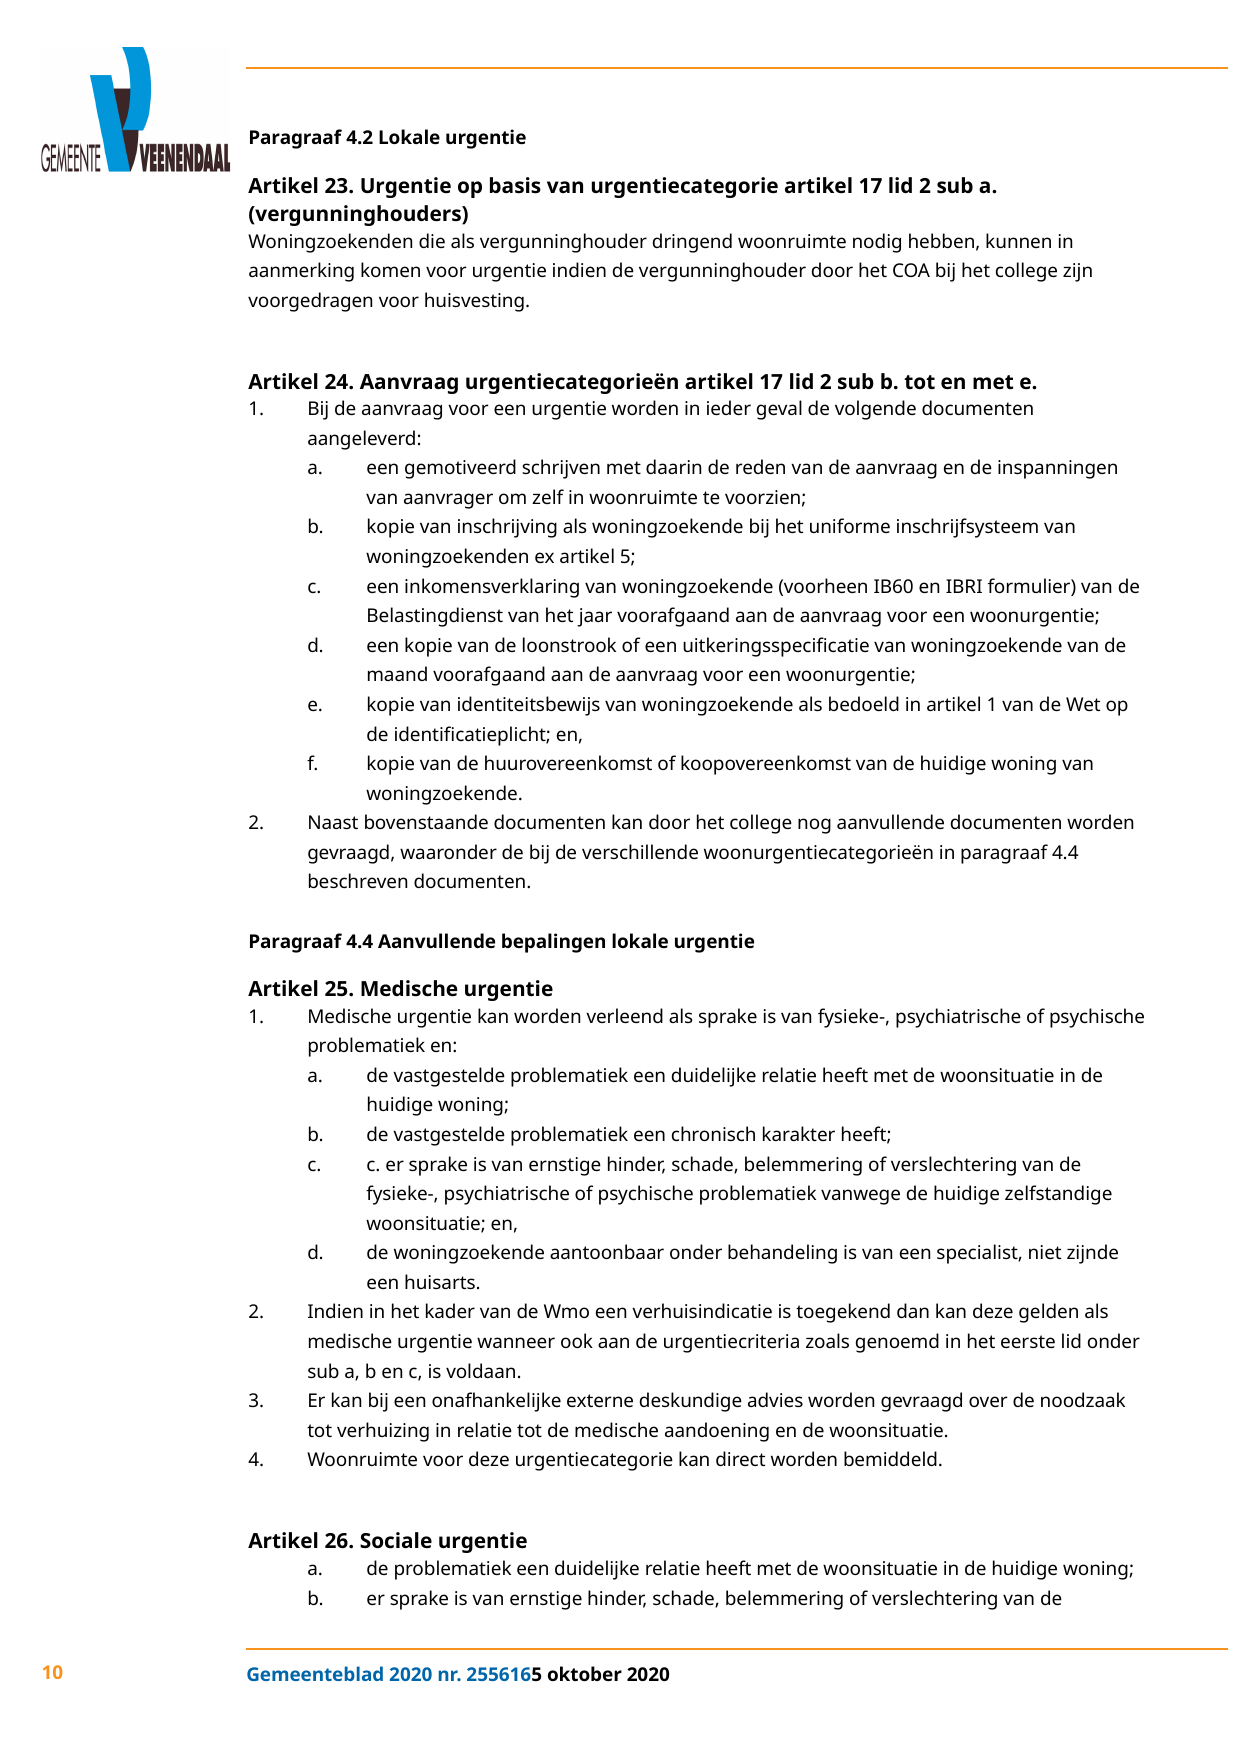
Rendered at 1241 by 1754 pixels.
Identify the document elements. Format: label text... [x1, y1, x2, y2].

list kopie van identiteitsbewijs van woningzoekende als bedoeld in artikel 1 van de Wet op de identificatieplicht; en, [307, 691, 1152, 747]
list Indien in het kader van de Wmo een verhuisindicatie is toegekend dan kan deze gelden als medische urgentie wanneer ook aan de urgentiecriteria zoals genoemd in het eerste lid onder sub a, b en c, is voldaan. [248, 1299, 1152, 1384]
text Paragraaf 4.2 Lokale urgentie [248, 124, 1152, 150]
list Naast bovenstaande documenten kan door het college nog aanvullende documenten worden gevraagd, waaronder de bij de verschillende woonurgentiecategorieën in paragraaf 4.4 beschreven documenten. [248, 809, 1152, 894]
text Artikel 26. Sociale urgentie [248, 1527, 1152, 1555]
list kopie van de huurovereenkomst of koopovereenkomst van de huidige woning van woningzoekende. [307, 750, 1152, 806]
list een kopie van de loonstrook of een uitkeringsspecificatie van woningzoekende van de maand voorafgaand aan de aanvraag voor een woonurgentie; [307, 632, 1152, 687]
picture [41, 47, 130, 172]
text Woningzoekenden die als vergunninghouder dringend woonruimte nodig hebben, kunnen in aanmerking komen voor urgentie indien de vergunninghouder door het COA bij het college zijn voorgedragen voor huisvesting. [248, 228, 1152, 313]
list Woonruimte voor deze urgentiecategorie kan direct worden bemiddeld. [248, 1447, 1152, 1472]
list de vastgestelde problematiek een chronisch karakter heeft; [307, 1121, 1152, 1147]
list de vastgestelde problematiek een duidelijke relatie heeft met de woonsituatie in de huidige woning; [307, 1062, 1152, 1117]
list de problematiek een duidelijke relatie heeft met de woonsituatie in de huidige woning; [307, 1555, 1152, 1581]
list Medische urgentie kan worden verleend als sprake is van fysieke-, psychiatrische of psychische problematiek en: [248, 1003, 1152, 1058]
list Bij de aanvraag voor een urgentie worden in ieder geval de volgende documenten aangeleverd: [248, 395, 1152, 451]
list er sprake is van ernstige hinder, schade, belemmering of verslechtering van de [307, 1585, 1152, 1610]
list een gemotiveerd schrijven met daarin de reden van de aanvraag en de inspanningen van aanvrager om zelf in woonruimte te voorzien; [307, 454, 1152, 510]
list de woningzoekende aantoonbaar onder behandeling is van een specialist, niet zijnde een huisarts. [307, 1239, 1152, 1295]
text Artikel 23. Urgentie op basis van urgentiecategorie artikel 17 lid 2 sub a. (vergunninghouders) [248, 171, 1152, 228]
list een inkomensverklaring van woningzoekende (voorheen IB60 en IBRI formulier) van de Belastingdienst van het jaar voorafgaand aan de aanvraag voor een woonurgentie; [307, 573, 1152, 628]
list kopie van inschrijving als woningzoekende bij het uniforme inschrijfsysteem van woningzoekenden ex artikel 5; [307, 514, 1152, 569]
list Er kan bij een onafhankelijke externe deskundige advies worden gevraagd over de noodzaak tot verhuizing in relatie tot de medische aandoening en de woonsituatie. [248, 1387, 1152, 1443]
text Artikel 24. Aanvraag urgentiecategorieën artikel 17 lid 2 sub b. tot en met e. [248, 367, 1152, 395]
text Artikel 25. Medische urgentie [248, 974, 1152, 1003]
picture [123, 47, 231, 172]
list c. er sprake is van ernstige hinder, schade, belemmering of verslechtering van de fysieke-, psychiatrische of psychische problematiek vanwege de huidige zelfstandige woonsituatie; en, [307, 1151, 1152, 1236]
text Paragraaf 4.4 Aanvullende bepalingen lokale urgentie [248, 928, 1152, 954]
